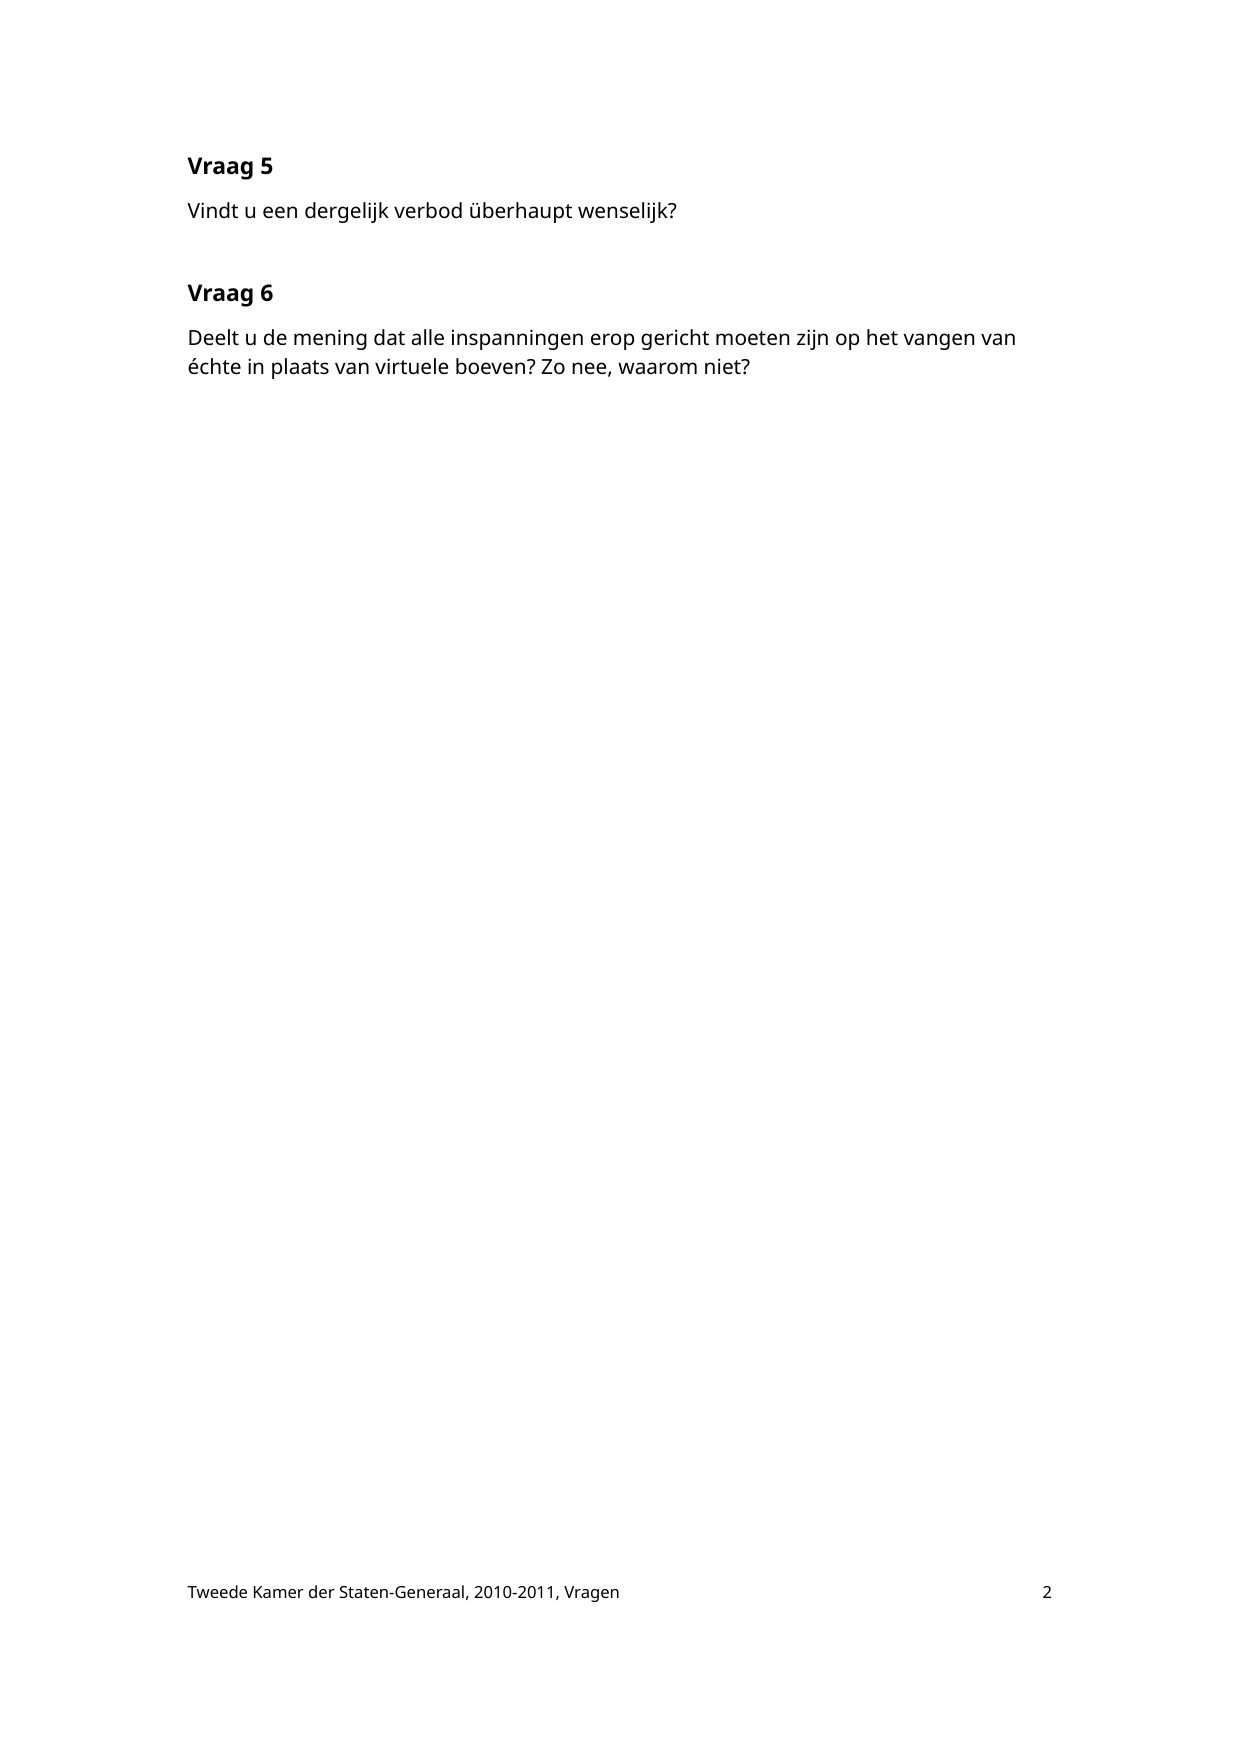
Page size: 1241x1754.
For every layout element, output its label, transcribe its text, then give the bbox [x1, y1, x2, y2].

subtitle Vraag 6 [187, 277, 1053, 308]
text Deelt u de mening dat alle inspanningen erop gericht moeten zijn op het vangen van échte in plaats van virtuele boeven? Zo nee, waarom niet? [187, 323, 1053, 380]
subtitle Vraag 5 [187, 150, 1053, 181]
text Vindt u een dergelijk verbod überhaupt wenselijk? [187, 196, 1053, 225]
